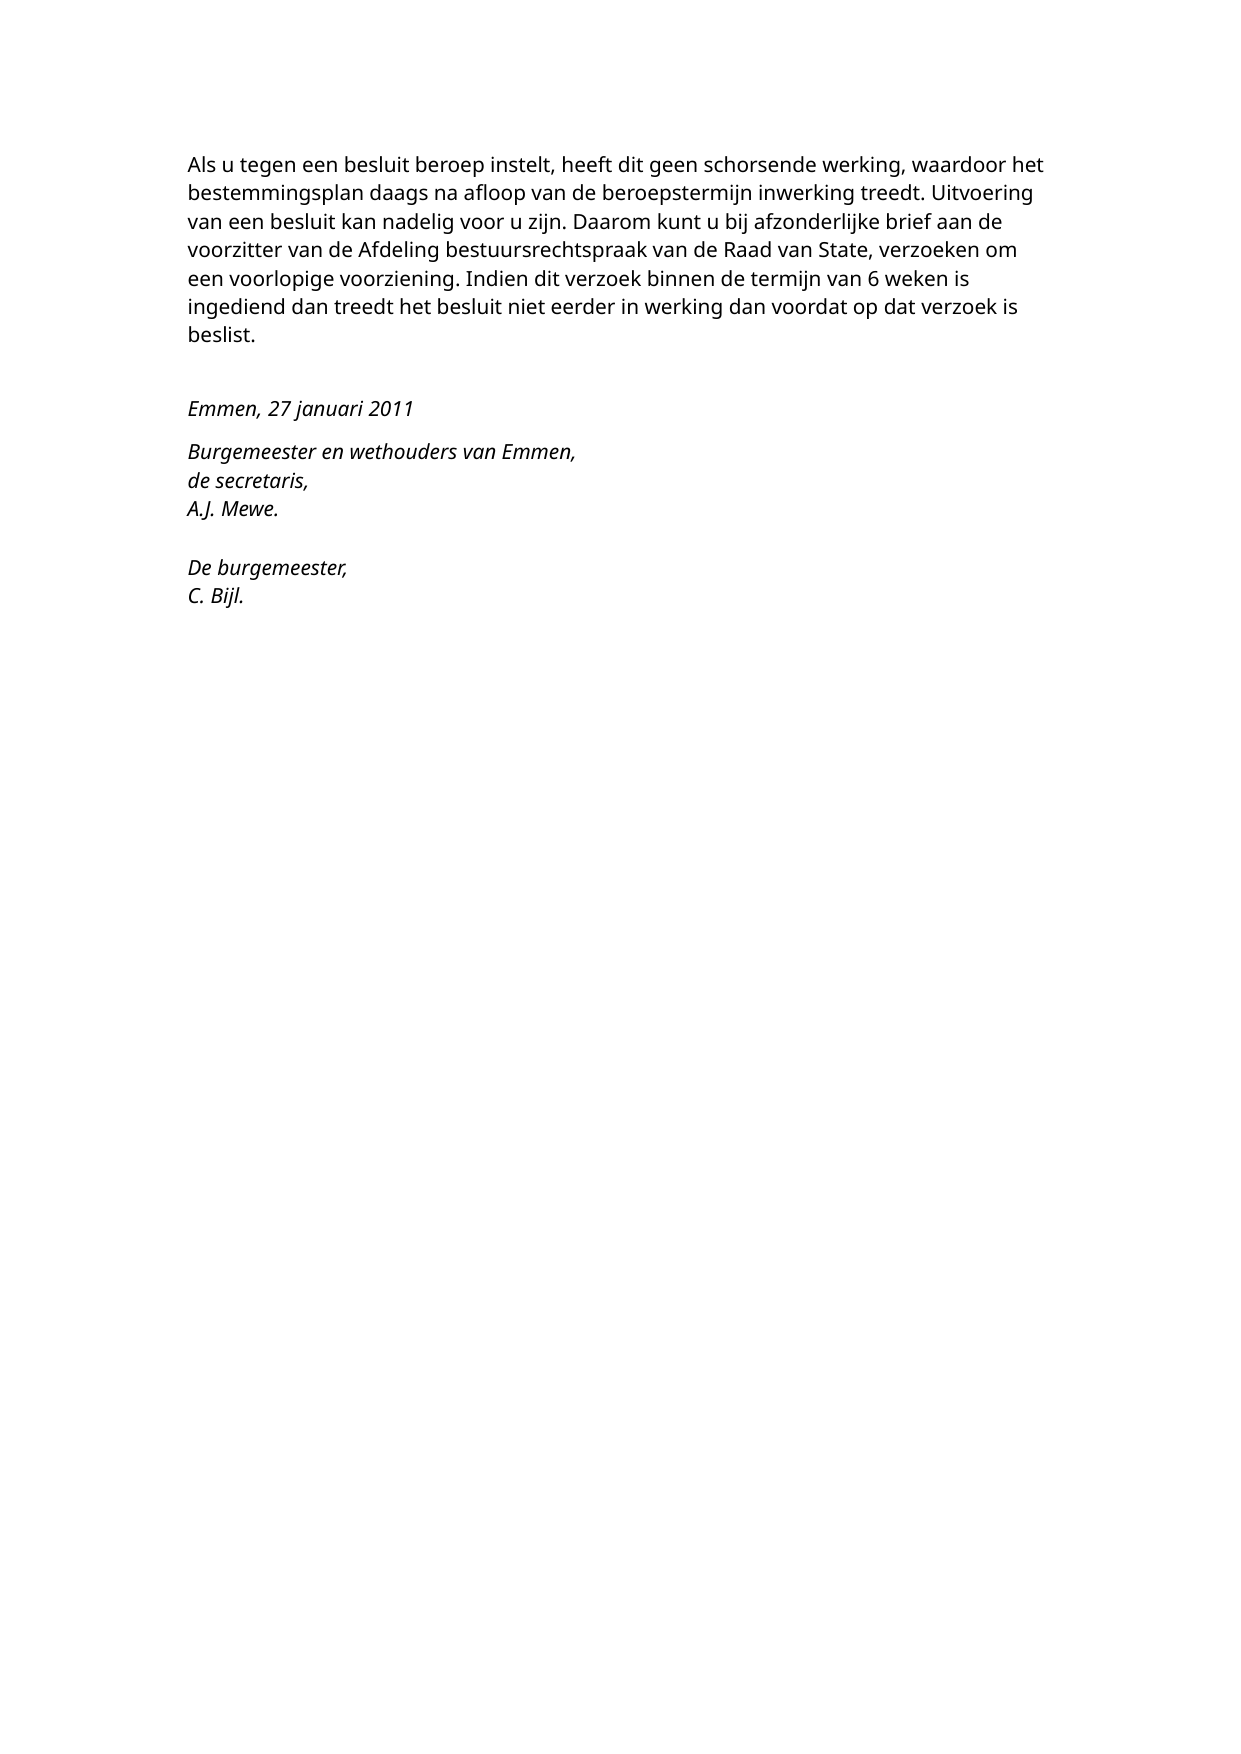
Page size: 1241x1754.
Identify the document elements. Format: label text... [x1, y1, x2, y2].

text Als u tegen een besluit beroep instelt, heeft dit geen schorsende werking, waardoor het bestemmingsplan daags na afloop van de beroepstermijn inwerking treedt. Uitvoering van een besluit kan nadelig voor u zijn. Daarom kunt u bij afzonderlijke brief aan de voorzitter van de Afdeling bestuursrechtspraak van de Raad van State, verzoeken om een voorlopige voorziening. Indien dit verzoek binnen de termijn van 6 weken is ingediend dan treedt het besluit niet eerder in werking dan voordat op dat verzoek is beslist. [187, 150, 1053, 349]
text Emmen, 27 januari 2011 [187, 394, 1053, 422]
text Burgemeester en wethouders van Emmen, [187, 437, 1053, 466]
text A.J. Mewe. [187, 494, 1053, 523]
text De burgemeester, [187, 553, 1053, 581]
text C. Bijl. [187, 581, 1053, 610]
text de secretaris, [187, 466, 1053, 494]
